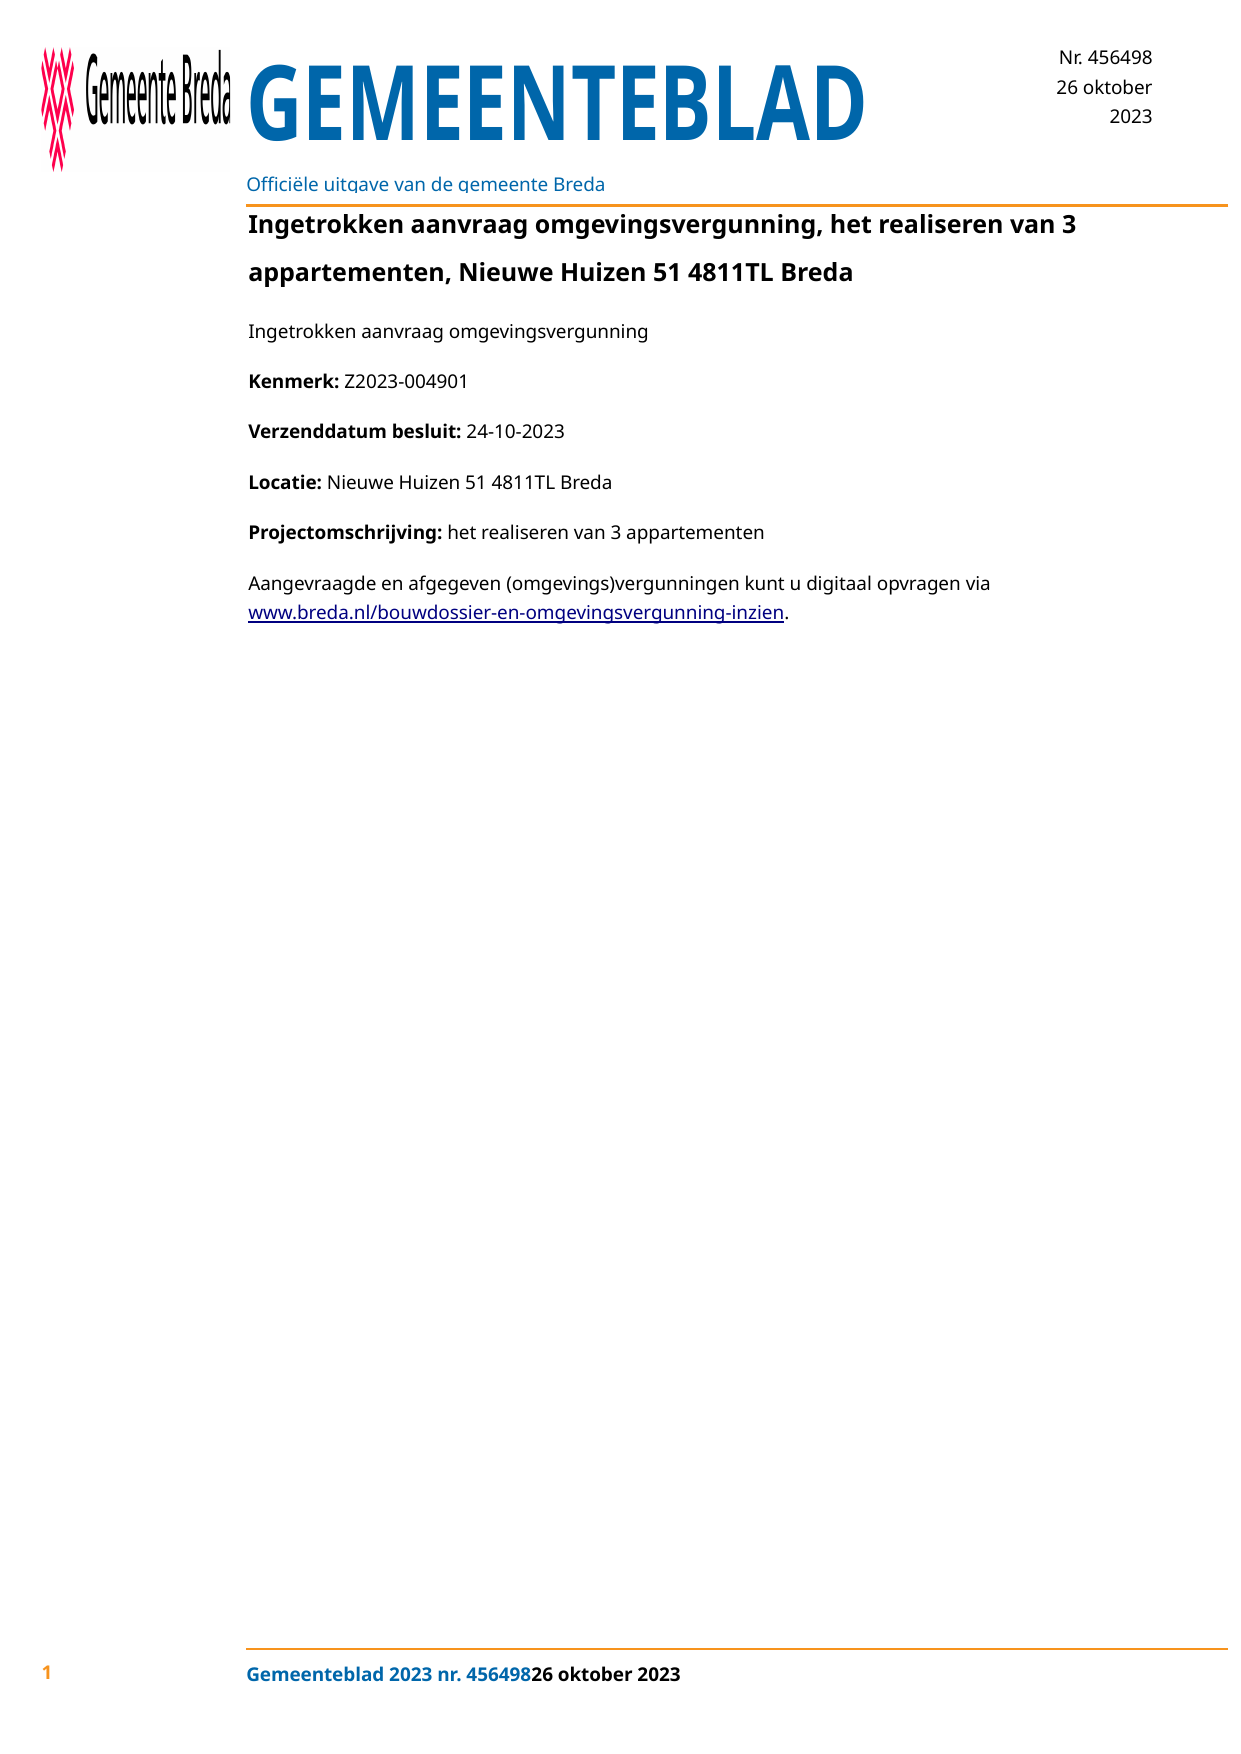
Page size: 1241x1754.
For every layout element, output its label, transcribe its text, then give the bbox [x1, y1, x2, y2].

text Ingetrokken aanvraag omgevingsvergunning, het realiseren van 3 appartementen, Nieuwe Huizen 51 4811TL Breda [248, 207, 1152, 288]
text Locatie: Nieuwe Huizen 51 4811TL Breda [248, 469, 1152, 495]
picture [41, 47, 231, 172]
text Kenmerk: Z2023-004901 [248, 368, 1152, 394]
text Aangevraagde en afgegeven (omgevings)vergunningen kunt u digitaal opvragen via www.breda.nl/bouwdossier-en-omgevingsvergunning-inzien. [248, 570, 1152, 625]
text Projectomschrijving: het realiseren van 3 appartementen [248, 519, 1152, 545]
text Verzenddatum besluit: 24-10-2023 [248, 419, 1152, 444]
text Ingetrokken aanvraag omgevingsvergunning [248, 318, 1152, 344]
